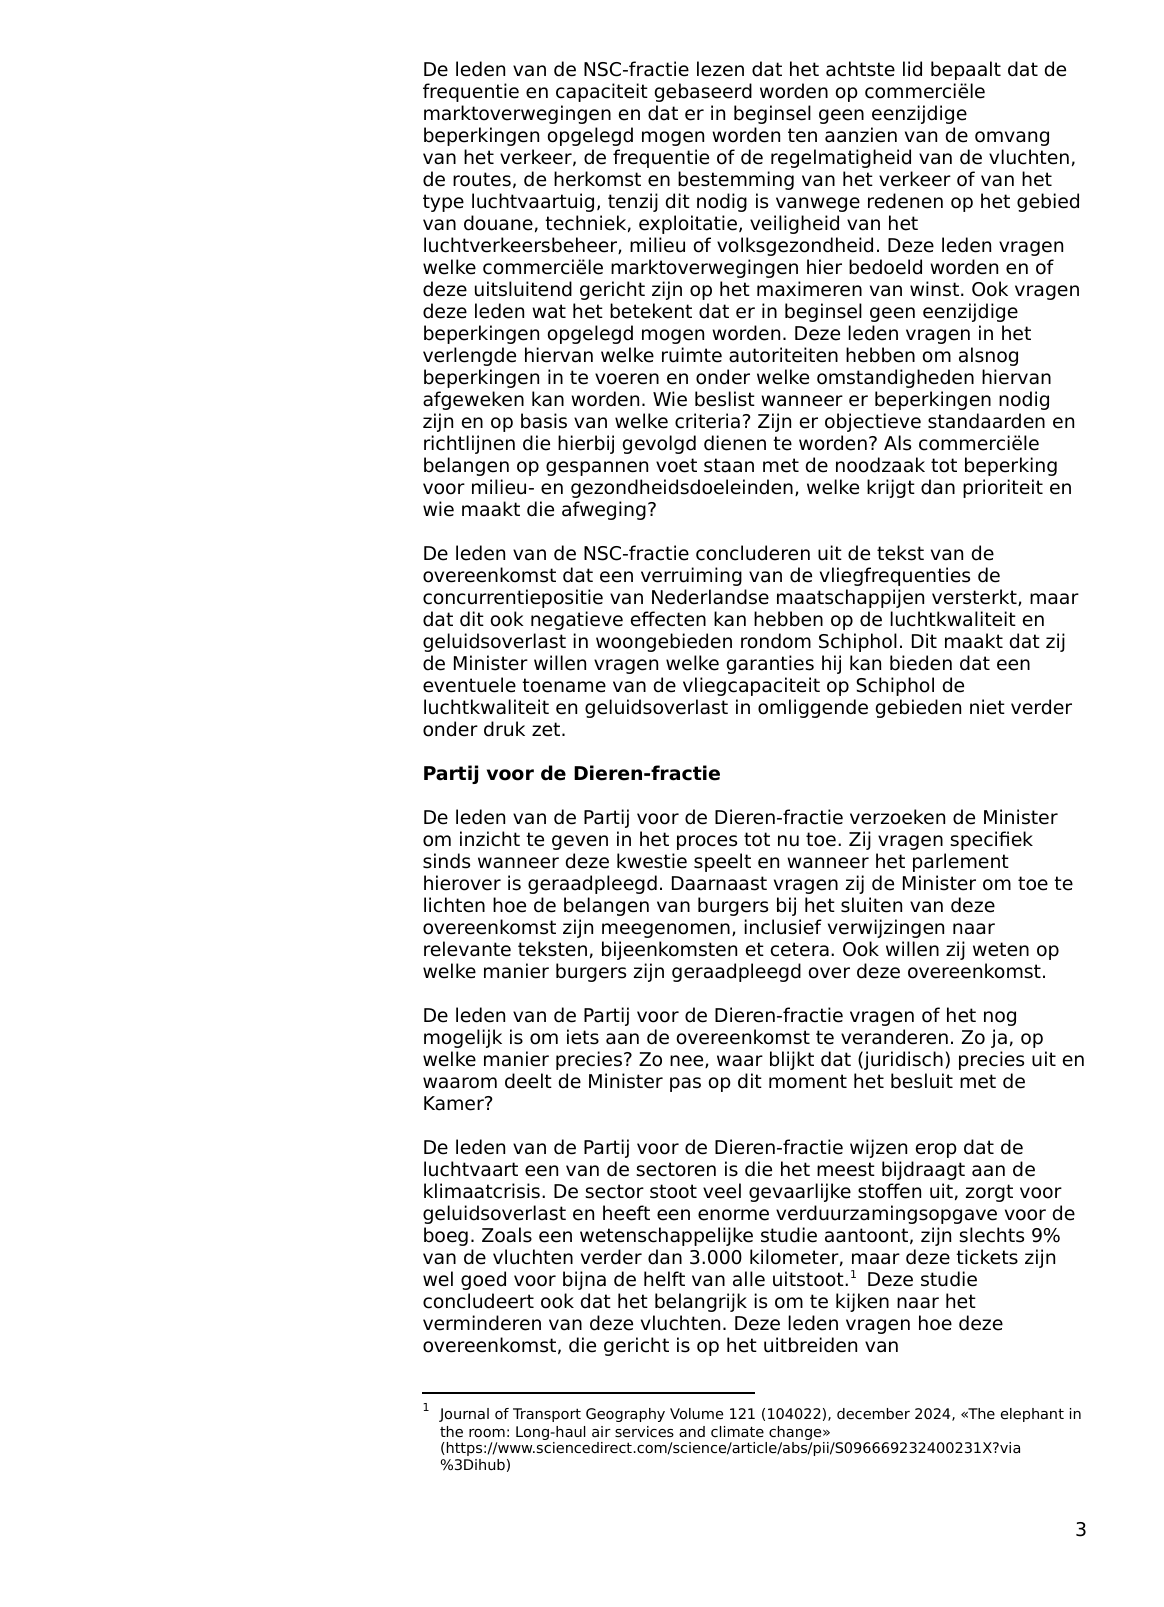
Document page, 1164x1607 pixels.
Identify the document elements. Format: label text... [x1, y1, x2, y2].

subtitle Partij voor de Dieren-fractie [422, 763, 1087, 785]
text De leden van de NSC-fractie concluderen uit de tekst van de overeenkomst dat een verruiming van de vliegfrequenties de concurrentiepositie van Nederlandse maatschappijen versterkt, maar dat dit ook negatieve effecten kan hebben op de luchtkwaliteit en geluidsoverlast in woongebieden rondom Schiphol. Dit maakt dat zij de Minister willen vragen welke garanties hij kan bieden dat een eventuele toename van de vliegcapaciteit op Schiphol de luchtkwaliteit en geluidsoverlast in omliggende gebieden niet verder onder druk zet. [422, 543, 1087, 741]
text De leden van de NSC-fractie lezen dat het achtste lid bepaalt dat de frequentie en capaciteit gebaseerd worden op commerciële marktoverwegingen en dat er in beginsel geen eenzijdige beperkingen opgelegd mogen worden ten aanzien van de omvang van het verkeer, de frequentie of de regelmatigheid van de vluchten, de routes, de herkomst en bestemming van het verkeer of van het type luchtvaartuig, tenzij dit nodig is vanwege redenen op het gebied van douane, techniek, exploitatie, veiligheid van het luchtverkeersbeheer, milieu of volksgezondheid. Deze leden vragen welke commerciële marktoverwegingen hier bedoeld worden en of deze uitsluitend gericht zijn op het maximeren van winst. Ook vragen deze leden wat het betekent dat er in beginsel geen eenzijdige beperkingen opgelegd mogen worden. Deze leden vragen in het verlengde hiervan welke ruimte autoriteiten hebben om alsnog beperkingen in te voeren en onder welke omstandigheden hiervan afgeweken kan worden. Wie beslist wanneer er beperkingen nodig zijn en op basis van welke criteria? Zijn er objectieve standaarden en richtlijnen die hierbij gevolgd dienen te worden? Als commerciële belangen op gespannen voet staan met de noodzaak tot beperking voor milieu- en gezondheidsdoeleinden, welke krijgt dan prioriteit en wie maakt die afweging? [422, 59, 1087, 521]
text De leden van de Partij voor de Dieren-fractie vragen of het nog mogelijk is om iets aan de overeenkomst te veranderen. Zo ja, op welke manier precies? Zo nee, waar blijkt dat (juridisch) precies uit en waarom deelt de Minister pas op dit moment het besluit met de Kamer? [422, 1005, 1087, 1115]
text De leden van de Partij voor de Dieren-fractie verzoeken de Minister om inzicht te geven in het proces tot nu toe. Zij vragen specifiek sinds wanneer deze kwestie speelt en wanneer het parlement hierover is geraadpleegd. Daarnaast vragen zij de Minister om toe te lichten hoe de belangen van burgers bij het sluiten van deze overeenkomst zijn meegenomen, inclusief verwijzingen naar relevante teksten, bijeenkomsten et cetera. Ook willen zij weten op welke manier burgers zijn geraadpleegd over deze overeenkomst. [422, 807, 1087, 983]
text De leden van de Partij voor de Dieren-fractie wijzen erop dat de luchtvaart een van de sectoren is die het meest bijdraagt aan de klimaatcrisis. De sector stoot veel gevaarlijke stoffen uit, zorgt voor geluidsoverlast en heeft een enorme verduurzamingsopgave voor de boeg. Zoals een wetenschappelijke studie aantoont, zijn slechts 9% van de vluchten verder dan 3.000 kilometer, maar deze tickets zijn wel goed voor bijna de helft van alle uitstoot. Deze studie concludeert ook dat het belangrijk is om te kijken naar het verminderen van deze vluchten. Deze leden vragen hoe deze overeenkomst, die gericht is op het uitbreiden van [422, 1137, 1087, 1357]
text Journal of Transport Geography Volume 121 (104022), december 2024, «The elephant in the room: Long-haul air services and climate change» (https://www.sciencedirect.com/science/article/abs/pii/S096669232400231X?via%3Dihub) [422, 1402, 1087, 1474]
